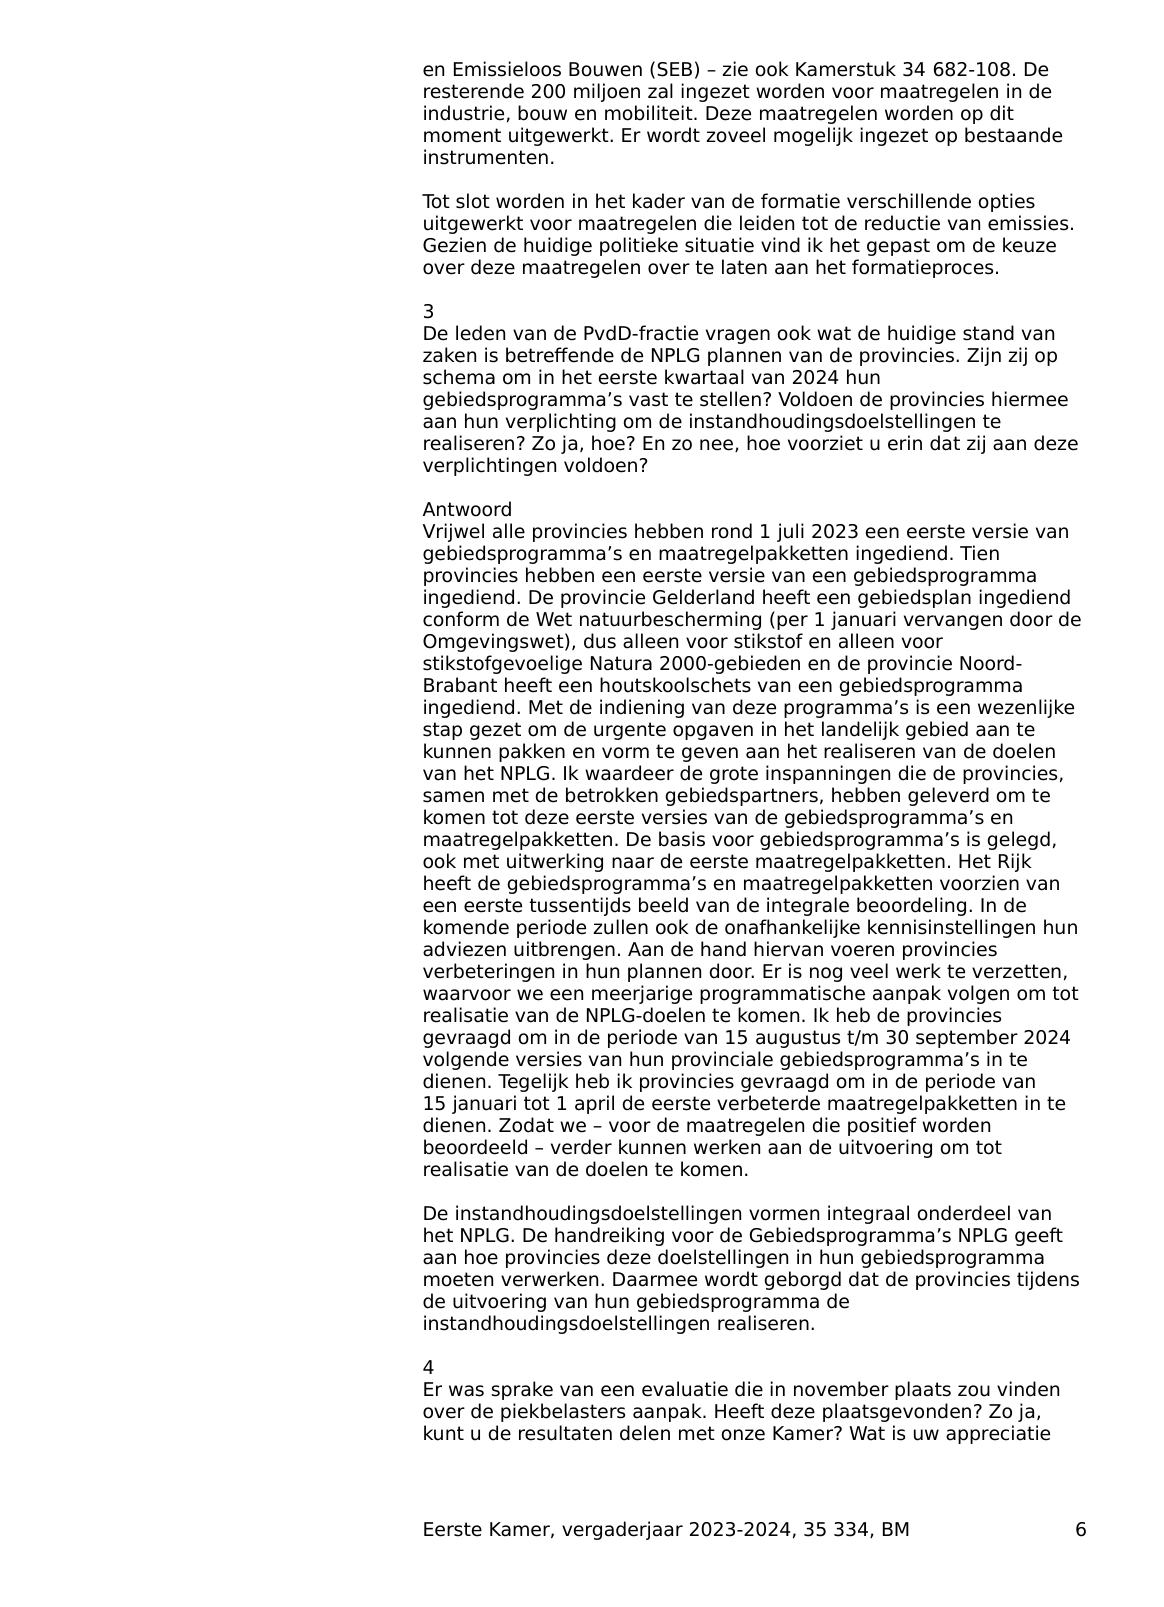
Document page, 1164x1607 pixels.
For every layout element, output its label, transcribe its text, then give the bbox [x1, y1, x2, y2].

text Antwoord [422, 499, 1087, 521]
text Er was sprake van een evaluatie die in november plaats zou vinden over de piekbelasters aanpak. Heeft deze plaatsgevonden? Zo ja, kunt u de resultaten delen met onze Kamer? Wat is uw appreciatie [422, 1379, 1087, 1445]
text De leden van de PvdD-fractie vragen ook wat de huidige stand van zaken is betreffende de NPLG plannen van de provincies. Zijn zij op schema om in het eerste kwartaal van 2024 hun gebiedsprogramma’s vast te stellen? Voldoen de provincies hiermee aan hun verplichting om de instandhoudingsdoelstellingen te realiseren? Zo ja, hoe? En zo nee, hoe voorziet u erin dat zij aan deze verplichtingen voldoen? [422, 323, 1087, 477]
text 3 [422, 301, 1087, 323]
text en Emissieloos Bouwen (SEB) – zie ook Kamerstuk 34 682-108. De resterende 200 miljoen zal ingezet worden voor maatregelen in de industrie, bouw en mobiliteit. Deze maatregelen worden op dit moment uitgewerkt. Er wordt zoveel mogelijk ingezet op bestaande instrumenten. [422, 59, 1087, 169]
text De instandhoudingsdoelstellingen vormen integraal onderdeel van het NPLG. De handreiking voor de Gebiedsprogramma’s NPLG geeft aan hoe provincies deze doelstellingen in hun gebiedsprogramma moeten verwerken. Daarmee wordt geborgd dat de provincies tijdens de uitvoering van hun gebiedsprogramma de instandhoudingsdoelstellingen realiseren. [422, 1203, 1087, 1335]
text Vrijwel alle provincies hebben rond 1 juli 2023 een eerste versie van gebiedsprogramma’s en maatregelpakketten ingediend. Tien provincies hebben een eerste versie van een gebiedsprogramma ingediend. De provincie Gelderland heeft een gebiedsplan ingediend conform de Wet natuurbescherming (per 1 januari vervangen door de Omgevingswet), dus alleen voor stikstof en alleen voor stikstofgevoelige Natura 2000-gebieden en de provincie Noord-Brabant heeft een houtskoolschets van een gebiedsprogramma ingediend. Met de indiening van deze programma’s is een wezenlijke stap gezet om de urgente opgaven in het landelijk gebied aan te kunnen pakken en vorm te geven aan het realiseren van de doelen van het NPLG. Ik waardeer de grote inspanningen die de provincies, samen met de betrokken gebiedspartners, hebben geleverd om te komen tot deze eerste versies van de gebiedsprogramma’s en maatregelpakketten. De basis voor gebiedsprogramma’s is gelegd, ook met uitwerking naar de eerste maatregelpakketten. Het Rijk heeft de gebiedsprogramma’s en maatregelpakketten voorzien van een eerste tussentijds beeld van de integrale beoordeling. In de komende periode zullen ook de onafhankelijke kennisinstellingen hun adviezen uitbrengen. Aan de hand hiervan voeren provincies verbeteringen in hun plannen door. Er is nog veel werk te verzetten, waarvoor we een meerjarige programmatische aanpak volgen om tot realisatie van de NPLG-doelen te komen. Ik heb de provincies gevraagd om in de periode van 15 augustus t/m 30 september 2024 volgende versies van hun provinciale gebiedsprogramma’s in te dienen. Tegelijk heb ik provincies gevraagd om in de periode van 15 januari tot 1 april de eerste verbeterde maatregelpakketten in te dienen. Zodat we – voor de maatregelen die positief worden beoordeeld – verder kunnen werken aan de uitvoering om tot realisatie van de doelen te komen. [422, 521, 1087, 1181]
text 4 [422, 1357, 1087, 1379]
text Tot slot worden in het kader van de formatie verschillende opties uitgewerkt voor maatregelen die leiden tot de reductie van emissies. Gezien de huidige politieke situatie vind ik het gepast om de keuze over deze maatregelen over te laten aan het formatieproces. [422, 191, 1087, 279]
